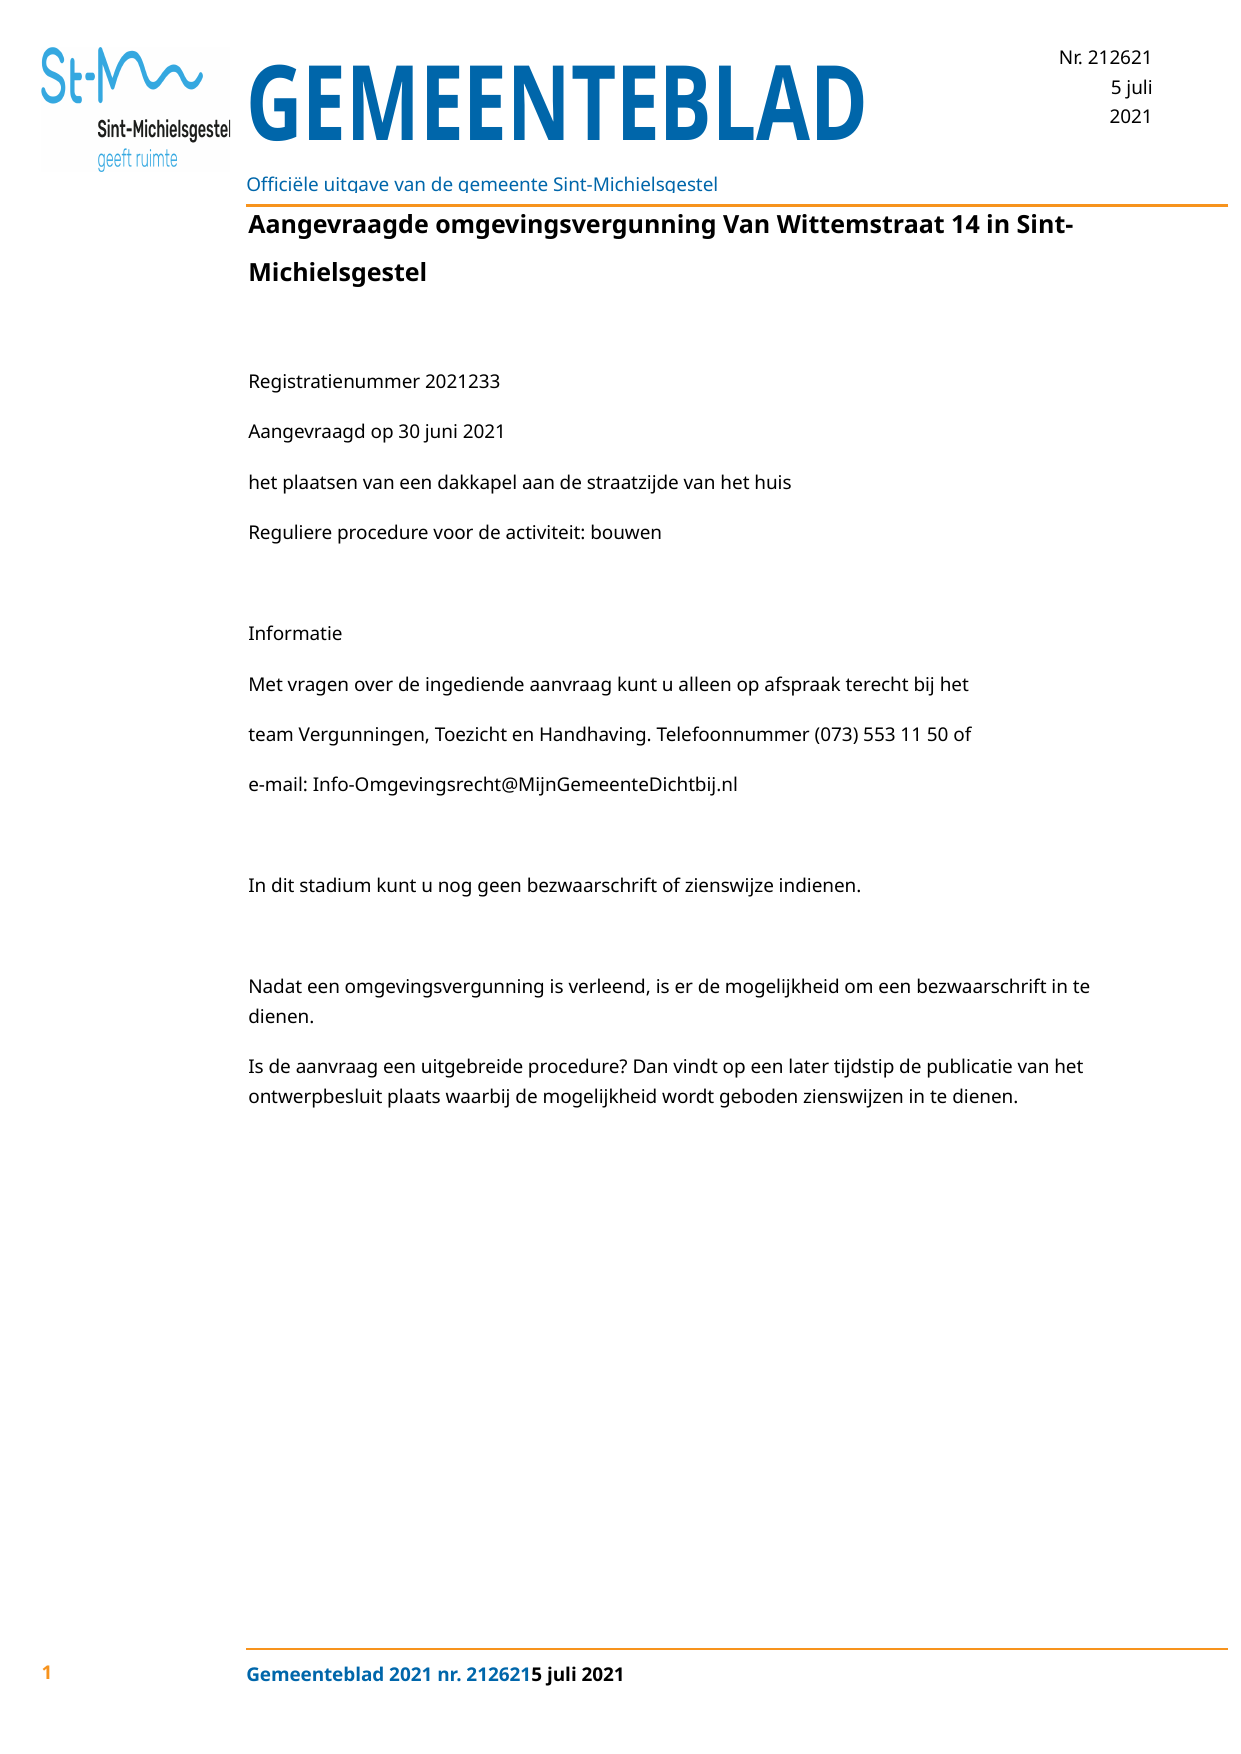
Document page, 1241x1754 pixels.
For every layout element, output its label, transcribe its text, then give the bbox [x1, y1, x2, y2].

text Registratienummer 2021233 [248, 368, 1152, 394]
text Nadat een omgevingsvergunning is verleend, is er de mogelijkheid om een bezwaarschrift in te dienen. [248, 973, 1152, 1029]
text Aangevraagd op 30 juni 2021 [248, 419, 1152, 444]
text In dit stadium kunt u nog geen bezwaarschrift of zienswijze indienen. [248, 872, 1152, 898]
text Reguliere procedure voor de activiteit: bouwen [248, 519, 1152, 545]
picture [41, 47, 231, 172]
text team Vergunningen, Toezicht en Handhaving. Telefoonnummer (073) 553 11 50 of [248, 721, 1152, 747]
text e-mail: Info-Omgevingsrecht@MijnGemeenteDichtbij.nl [248, 772, 1152, 797]
text Met vragen over de ingediende aanvraag kunt u alleen op afspraak terecht bij het [248, 671, 1152, 697]
text Aangevraagde omgevingsvergunning Van Wittemstraat 14 in Sint-Michielsgestel [248, 207, 1152, 288]
text Is de aanvraag een uitgebreide procedure? Dan vindt op een later tijdstip de publicatie van het ontwerpbesluit plaats waarbij de mogelijkheid wordt geboden zienswijzen in te dienen. [248, 1053, 1152, 1109]
text Informatie [248, 620, 1152, 646]
text het plaatsen van een dakkapel aan de straatzijde van het huis [248, 469, 1152, 495]
